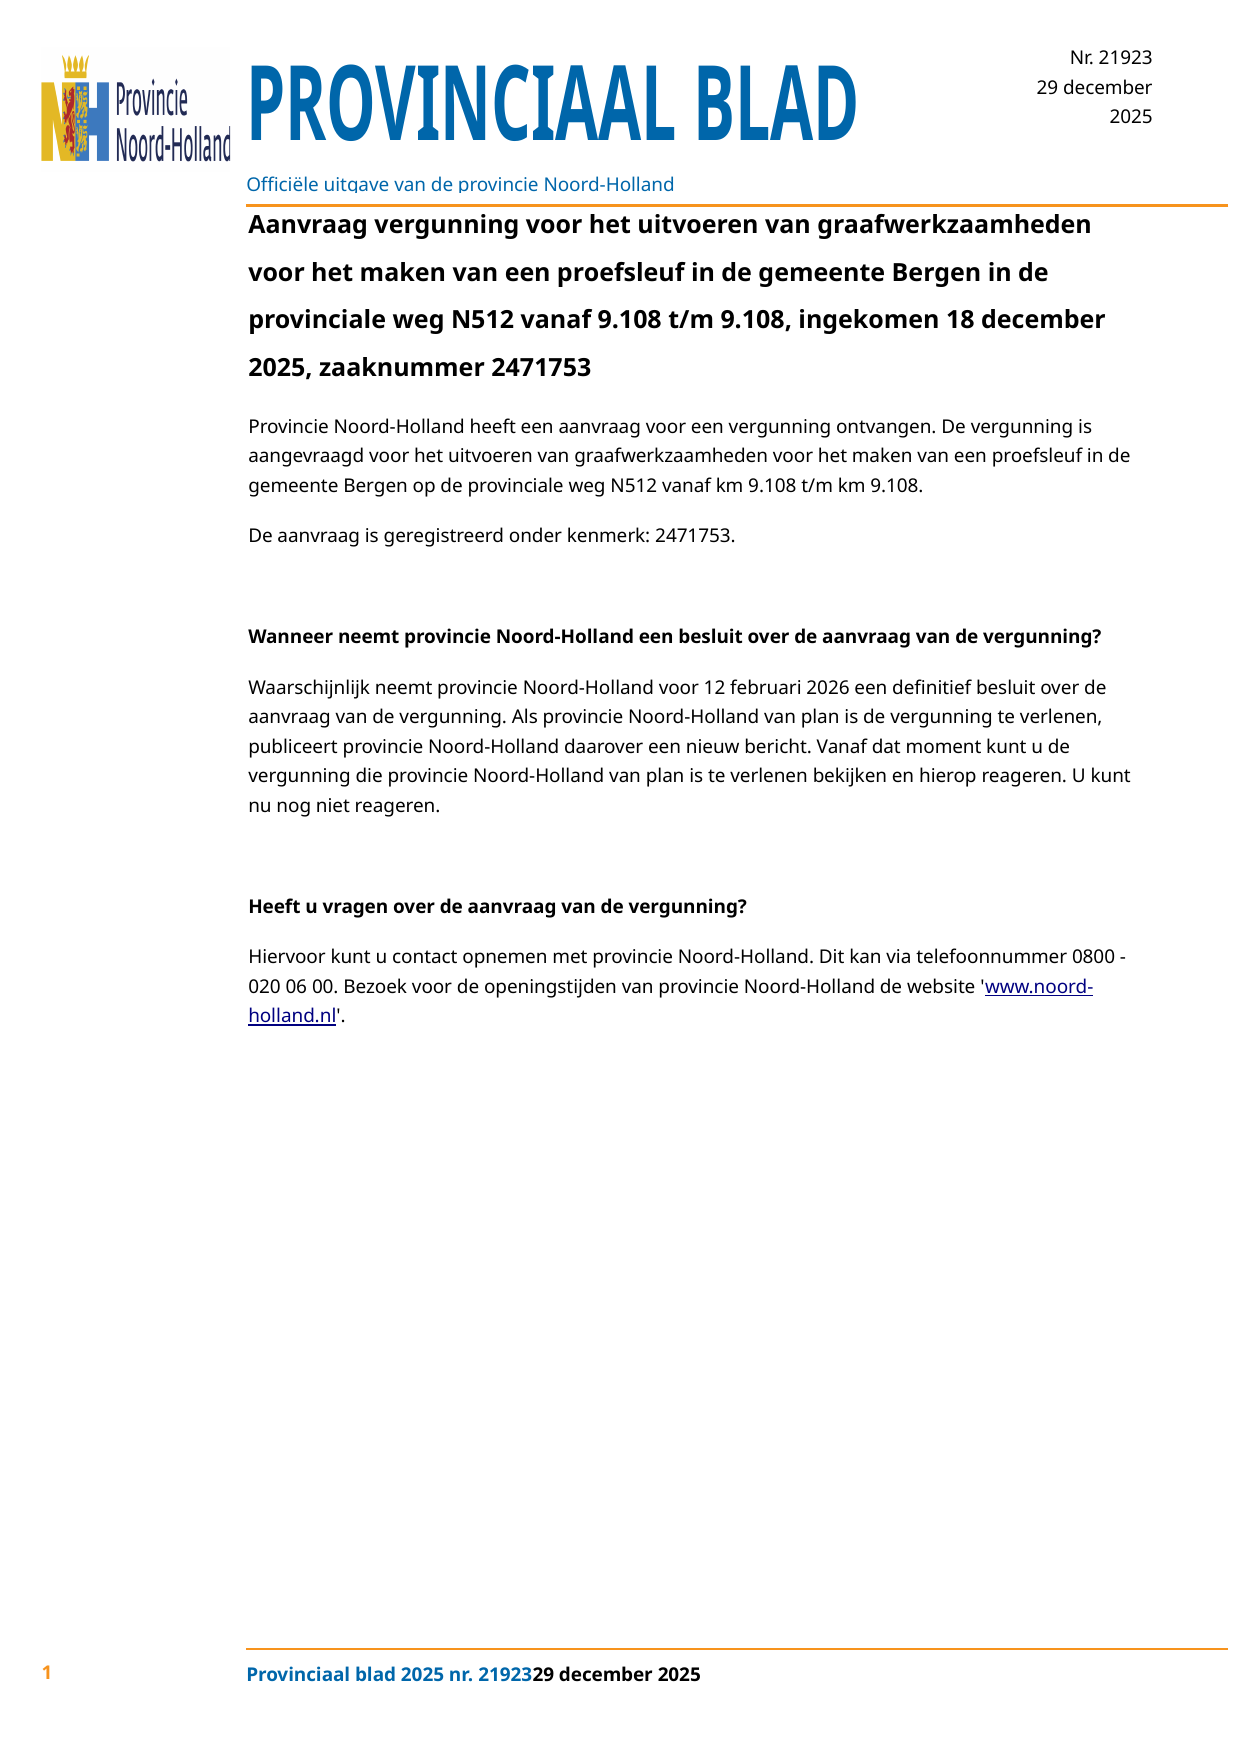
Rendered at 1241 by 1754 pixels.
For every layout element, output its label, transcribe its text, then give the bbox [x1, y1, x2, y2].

picture [41, 47, 231, 172]
text Hiervoor kunt u contact opnemen met provincie Noord-Holland. Dit kan via telefoonnummer 0800 - 020 06 00. Bezoek voor de openingstijden van provincie Noord-Holland de website 'www.noord-holland.nl'. [248, 943, 1152, 1028]
text Aanvraag vergunning voor het uitvoeren van graafwerkzaamheden voor het maken van een proefsleuf in de gemeente Bergen in de provinciale weg N512 vanaf 9.108 t/m 9.108, ingekomen 18 december 2025, zaaknummer 2471753 [248, 207, 1152, 384]
text Wanneer neemt provincie Noord-Holland een besluit over de aanvraag van de vergunning? [248, 623, 1152, 649]
text De aanvraag is geregistreerd onder kenmerk: 2471753. [248, 523, 1152, 548]
text Waarschijnlijk neemt provincie Noord-Holland voor 12 februari 2026 een definitief besluit over de aanvraag van de vergunning. Als provincie Noord-Holland van plan is de vergunning te verlenen, publiceert provincie Noord-Holland daarover een nieuw bericht. Vanaf dat moment kunt u de vergunning die provincie Noord-Holland van plan is te verlenen bekijken en hierop reageren. U kunt nu nog niet reageren. [248, 674, 1152, 818]
text Heeft u vragen over de aanvraag van de vergunning? [248, 893, 1152, 919]
text Provincie Noord-Holland heeft een aanvraag voor een vergunning ontvangen. De vergunning is aangevraagd voor het uitvoeren van graafwerkzaamheden voor het maken van een proefsleuf in de gemeente Bergen op de provinciale weg N512 vanaf km 9.108 t/m km 9.108. [248, 413, 1152, 498]
